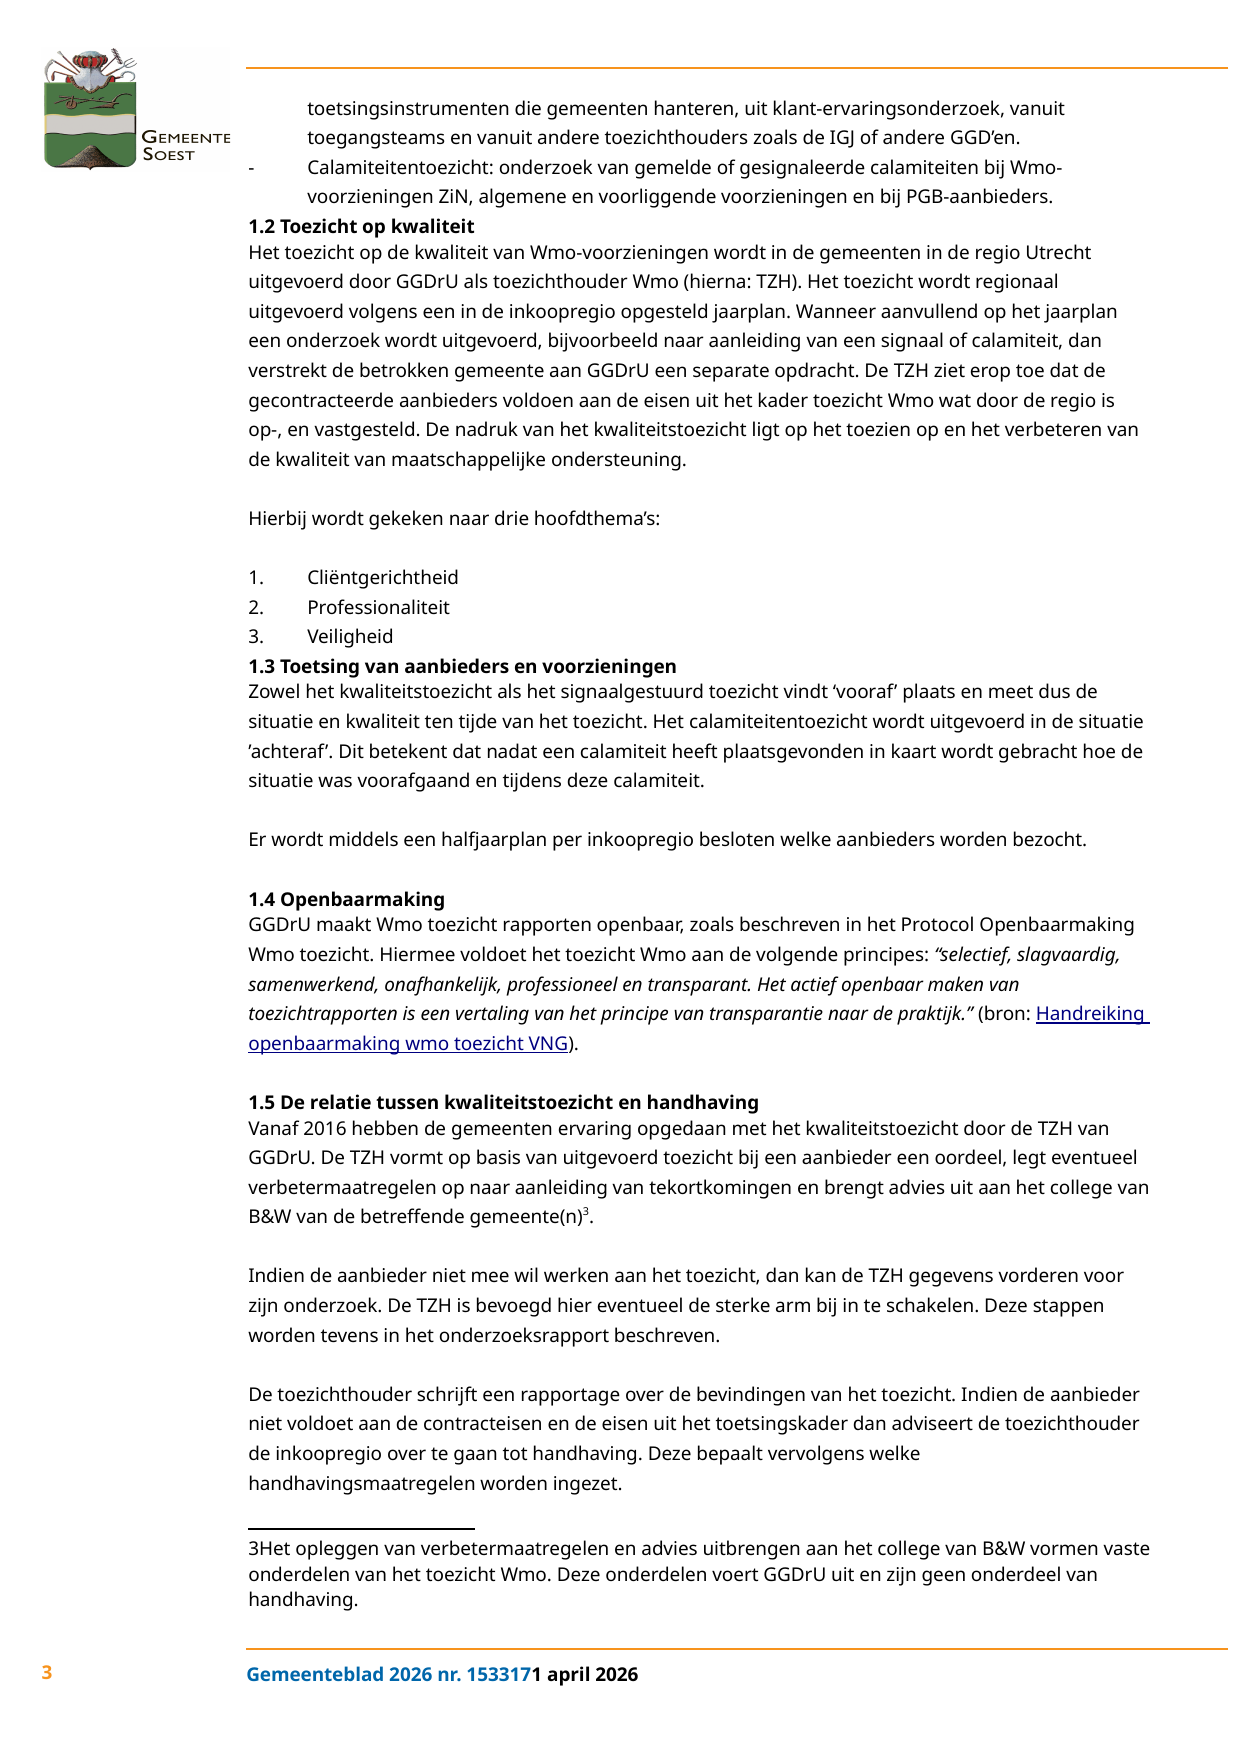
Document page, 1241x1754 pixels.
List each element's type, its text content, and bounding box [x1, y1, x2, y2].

text Hierbij wordt gekeken naar drie hoofdthema’s: [248, 505, 1152, 531]
text 1.4 Openbaarmaking [248, 886, 1152, 912]
text GGDrU maakt Wmo toezicht rapporten openbaar, zoals beschreven in het Protocol Openbaarmaking Wmo toezicht. Hiermee voldoet het toezicht Wmo aan de volgende principes: “selectief, slagvaardig, samenwerkend, onafhankelijk, professioneel en transparant. Het actief openbaar maken van toezichtrapporten is een vertaling van het principe van transparantie naar de praktijk.” (bron: Handreiking openbaarmaking wmo toezicht VNG). [248, 912, 1152, 1056]
text 1.3 Toetsing van aanbieders en voorzieningen [248, 653, 1152, 679]
list Professionaliteit [248, 594, 1152, 619]
text 1.2 Toezicht op kwaliteit [248, 213, 1152, 239]
text Er wordt middels een halfjaarplan per inkoopregio besloten welke aanbieders worden bezocht. [248, 827, 1152, 852]
text Indien de aanbieder niet mee wil werken aan het toezicht, dan kan de TZH gegevens vorderen voor zijn onderzoek. De TZH is bevoegd hier eventueel de sterke arm bij in te schakelen. Deze stappen worden tevens in het onderzoeksrapport beschreven. [248, 1263, 1152, 1348]
list toetsingsinstrumenten die gemeenten hanteren, uit klant-ervaringsonderzoek, vanuit toegangsteams en vanuit andere toezichthouders zoals de IGJ of andere GGD’en. [248, 95, 1152, 150]
picture [41, 47, 231, 172]
list Calamiteitentoezicht: onderzoek van gemelde of gesignaleerde calamiteiten bij Wmo-voorzieningen ZiN, algemene en voorliggende voorzieningen en bij PGB-aanbieders. [248, 154, 1152, 209]
text Vanaf 2016 hebben de gemeenten ervaring opgedaan met het kwaliteitstoezicht door de TZH van GGDrU. De TZH vormt op basis van uitgevoerd toezicht bij een aanbieder een oordeel, legt eventueel verbetermaatregelen op naar aanleiding van tekortkomingen en brengt advies uit aan het college van B&W van de betreffende gemeente(n). [248, 1115, 1152, 1229]
text 1.5 De relatie tussen kwaliteitstoezicht en handhaving [248, 1089, 1152, 1115]
text Het toezicht op de kwaliteit van Wmo-voorzieningen wordt in de gemeenten in de regio Utrecht uitgevoerd door GGDrU als toezichthouder Wmo (hierna: TZH). Het toezicht wordt regionaal uitgevoerd volgens een in de inkoopregio opgesteld jaarplan. Wanneer aanvullend op het jaarplan een onderzoek wordt uitgevoerd, bijvoorbeeld naar aanleiding van een signaal of calamiteit, dan verstrekt de betrokken gemeente aan GGDrU een separate opdracht. De TZH ziet erop toe dat de gecontracteerde aanbieders voldoen aan de eisen uit het kader toezicht Wmo wat door de regio is op-, en vastgesteld. De nadruk van het kwaliteitstoezicht ligt op het toezien op en het verbeteren van de kwaliteit van maatschappelijke ondersteuning. [248, 239, 1152, 472]
text Het opleggen van verbetermaatregelen en advies uitbrengen aan het college van B&W vormen vaste onderdelen van het toezicht Wmo. Deze onderdelen voert GGDrU uit en zijn geen onderdeel van handhaving. [248, 1535, 1152, 1612]
list Cliëntgerichtheid [248, 564, 1152, 590]
list Veiligheid [248, 623, 1152, 649]
text Zowel het kwaliteitstoezicht als het signaalgestuurd toezicht vindt ‘vooraf’ plaats en meet dus de situatie en kwaliteit ten tijde van het toezicht. Het calamiteitentoezicht wordt uitgevoerd in de situatie ’achteraf’. Dit betekent dat nadat een calamiteit heeft plaatsgevonden in kaart wordt gebracht hoe de situatie was voorafgaand en tijdens deze calamiteit. [248, 679, 1152, 793]
text De toezichthouder schrijft een rapportage over de bevindingen van het toezicht. Indien de aanbieder niet voldoet aan de contracteisen en de eisen uit het toetsingskader dan adviseert de toezichthouder de inkoopregio over te gaan tot handhaving. Deze bepaalt vervolgens welke handhavingsmaatregelen worden ingezet. [248, 1381, 1152, 1496]
